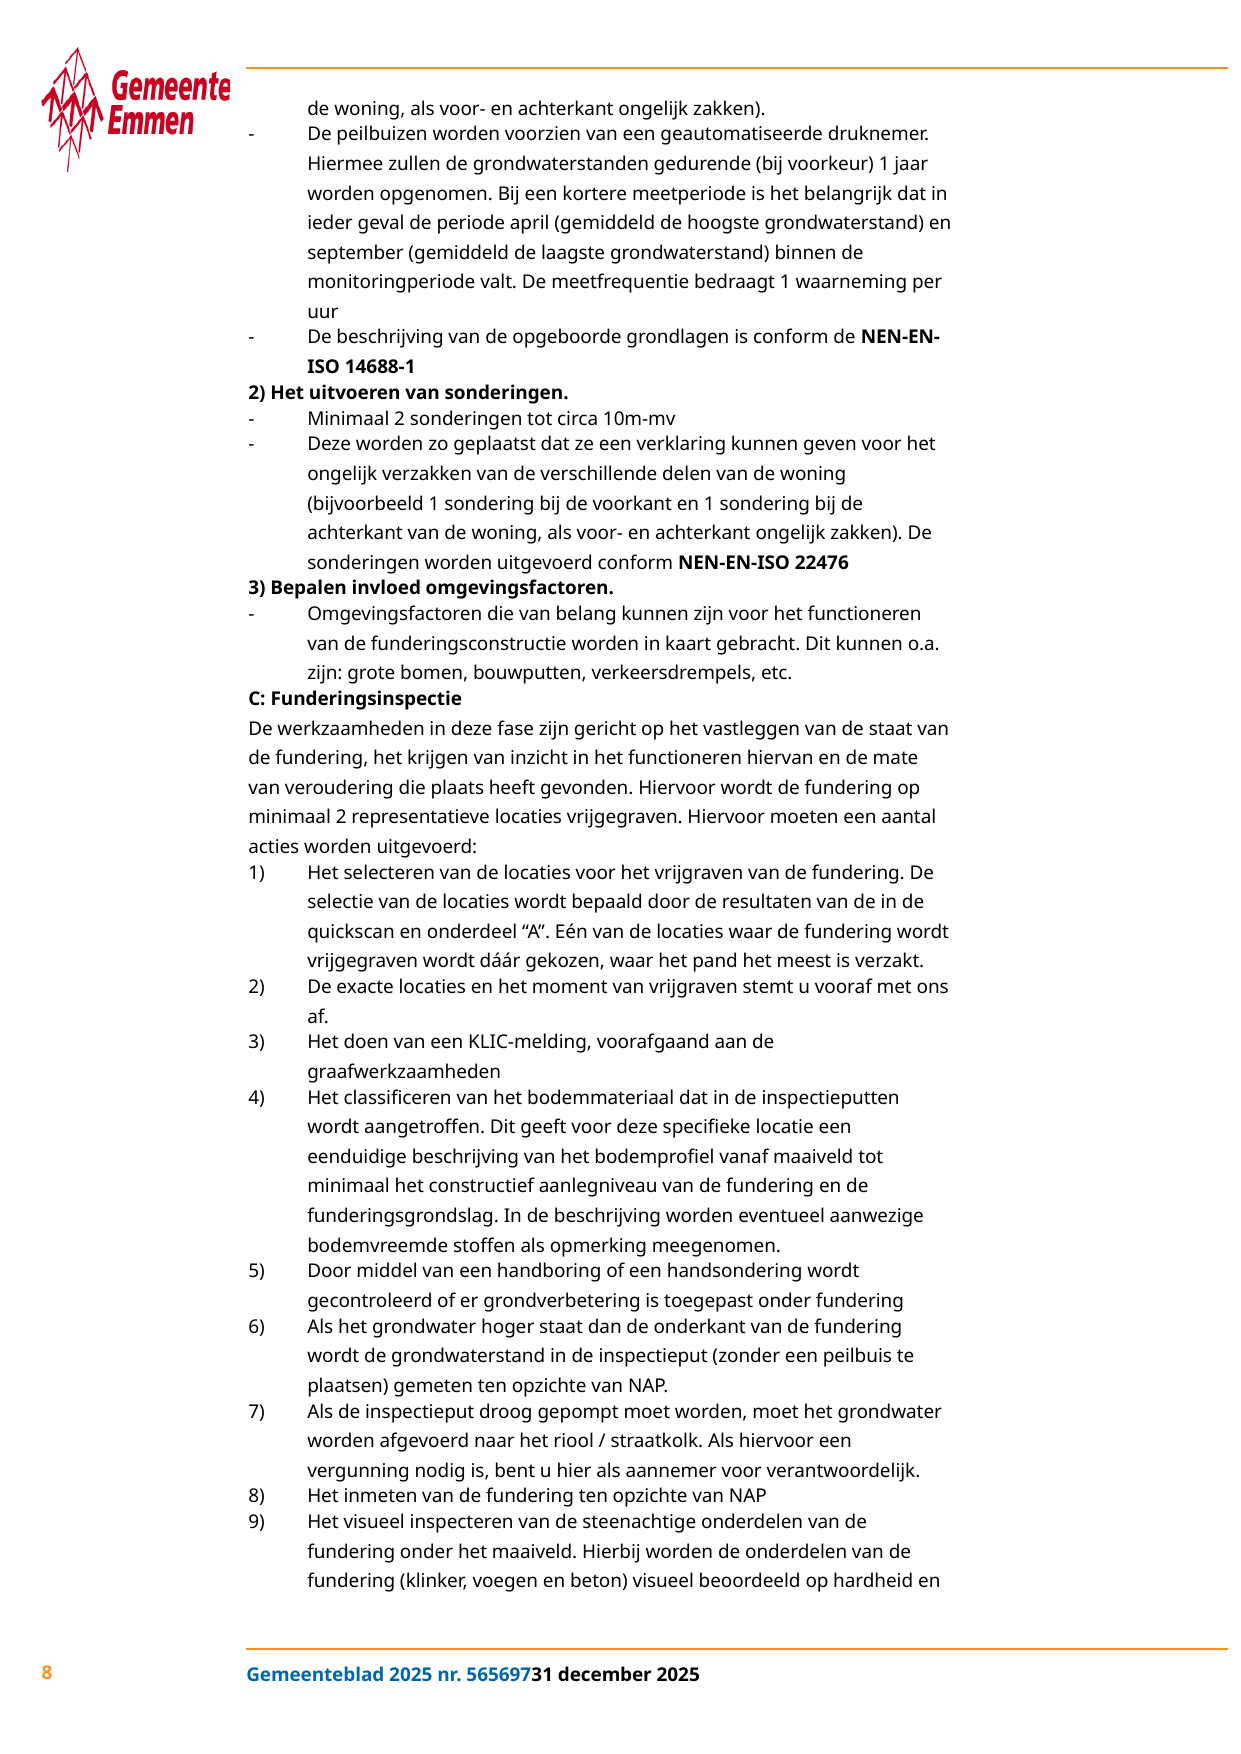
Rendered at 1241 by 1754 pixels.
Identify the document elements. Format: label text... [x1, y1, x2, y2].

table_cell [954, 121, 1152, 324]
table_cell Door middel van een handboring of een handsondering wordt gecontroleerd of er grondverbetering is toegepast onder fundering [248, 1258, 954, 1313]
table_cell [954, 685, 1152, 859]
table_cell Het inmeten van de fundering ten opzichte van NAP [248, 1483, 954, 1508]
table_cell [954, 1483, 1152, 1508]
table_cell [954, 431, 1152, 574]
table_cell Het classificeren van het bodemmateriaal dat in de inspectieputten wordt aangetroffen. Dit geeft voor deze specifieke locatie een eenduidige beschrijving van het bodemprofiel vanaf maaiveld tot minimaal het constructief aanlegniveau van de fundering en de funderingsgrondslag. In de beschrijving worden eventueel aanwezige bodemvreemde stoffen als opmerking meegenomen. [248, 1084, 954, 1258]
table_cell de woning, als voor- en achterkant ongelijk zakken). [248, 95, 954, 121]
table_cell Het selecteren van de locaties voor het vrijgraven van de fundering. De selectie van de locaties wordt bepaald door de resultaten van de in de quickscan en onderdeel “A”. Eén van de locaties waar de fundering wordt vrijgegraven wordt dáár gekozen, waar het pand het meest is verzakt. [248, 859, 954, 973]
table_cell [954, 1509, 1152, 1593]
table_cell [954, 405, 1152, 431]
table_cell Het doen van een KLIC-melding, voorafgaand aan de graafwerkzaamheden [248, 1029, 954, 1084]
table_cell [954, 859, 1152, 973]
table_cell 2) Het uitvoeren van sonderingen. [248, 379, 954, 405]
table_cell [954, 973, 1152, 1029]
table_cell [954, 1398, 1152, 1483]
table_cell Minimaal 2 sonderingen tot circa 10m-mv [248, 405, 954, 431]
table_cell C: Funderingsinspectie De werkzaamheden in deze fase zijn gericht op het vastleggen van de staat van de fundering, het krijgen van inzicht in het functioneren hiervan en de mate van veroudering die plaats heeft gevonden. Hiervoor wordt de fundering op minimaal 2 representatieve locaties vrijgegraven. Hiervoor moeten een aantal acties worden uitgevoerd: [248, 685, 954, 859]
table_cell [954, 1313, 1152, 1398]
table_cell [954, 324, 1152, 379]
table_cell Als de inspectieput droog gepompt moet worden, moet het grondwater worden afgevoerd naar het riool / straatkolk. Als hiervoor een vergunning nodig is, bent u hier als aannemer voor verantwoordelijk. [248, 1398, 954, 1483]
table_cell [954, 1258, 1152, 1313]
table_cell Als het grondwater hoger staat dan de onderkant van de fundering wordt de grondwaterstand in de inspectieput (zonder een peilbuis te plaatsen) gemeten ten opzichte van NAP. [248, 1313, 954, 1398]
table_cell De exacte locaties en het moment van vrijgraven stemt u vooraf met ons af. [248, 973, 954, 1029]
picture [41, 47, 231, 172]
table_cell [954, 600, 1152, 685]
table_cell Het visueel inspecteren van de steenachtige onderdelen van de fundering onder het maaiveld. Hierbij worden de onderdelen van de fundering (klinker, voegen en beton) visueel beoordeeld op hardheid en [248, 1509, 954, 1593]
table_cell De peilbuizen worden voorzien van een geautomatiseerde druknemer. Hiermee zullen de grondwaterstanden gedurende (bij voorkeur) 1 jaar worden opgenomen. Bij een kortere meetperiode is het belangrijk dat in ieder geval de periode april (gemiddeld de hoogste grondwaterstand) en september (gemiddeld de laagste grondwaterstand) binnen de monitoringperiode valt. De meetfrequentie bedraagt 1 waarneming per uur [248, 121, 954, 324]
table_cell [954, 95, 1152, 121]
table_cell [954, 1029, 1152, 1084]
table_cell De beschrijving van de opgeboorde grondlagen is conform de NEN-EN-ISO 14688-1 [248, 324, 954, 379]
table_cell [954, 379, 1152, 405]
table_cell Omgevingsfactoren die van belang kunnen zijn voor het functioneren van de funderingsconstructie worden in kaart gebracht. Dit kunnen o.a. zijn: grote bomen, bouwputten, verkeersdrempels, etc. [248, 600, 954, 685]
table_cell 3) Bepalen invloed omgevingsfactoren. [248, 575, 954, 600]
table_cell Deze worden zo geplaatst dat ze een verklaring kunnen geven voor het ongelijk verzakken van de verschillende delen van de woning (bijvoorbeeld 1 sondering bij de voorkant en 1 sondering bij de achterkant van de woning, als voor- en achterkant ongelijk zakken). De sonderingen worden uitgevoerd conform NEN-EN-ISO 22476 [248, 431, 954, 574]
table_cell [954, 575, 1152, 600]
table_cell [954, 1084, 1152, 1258]
